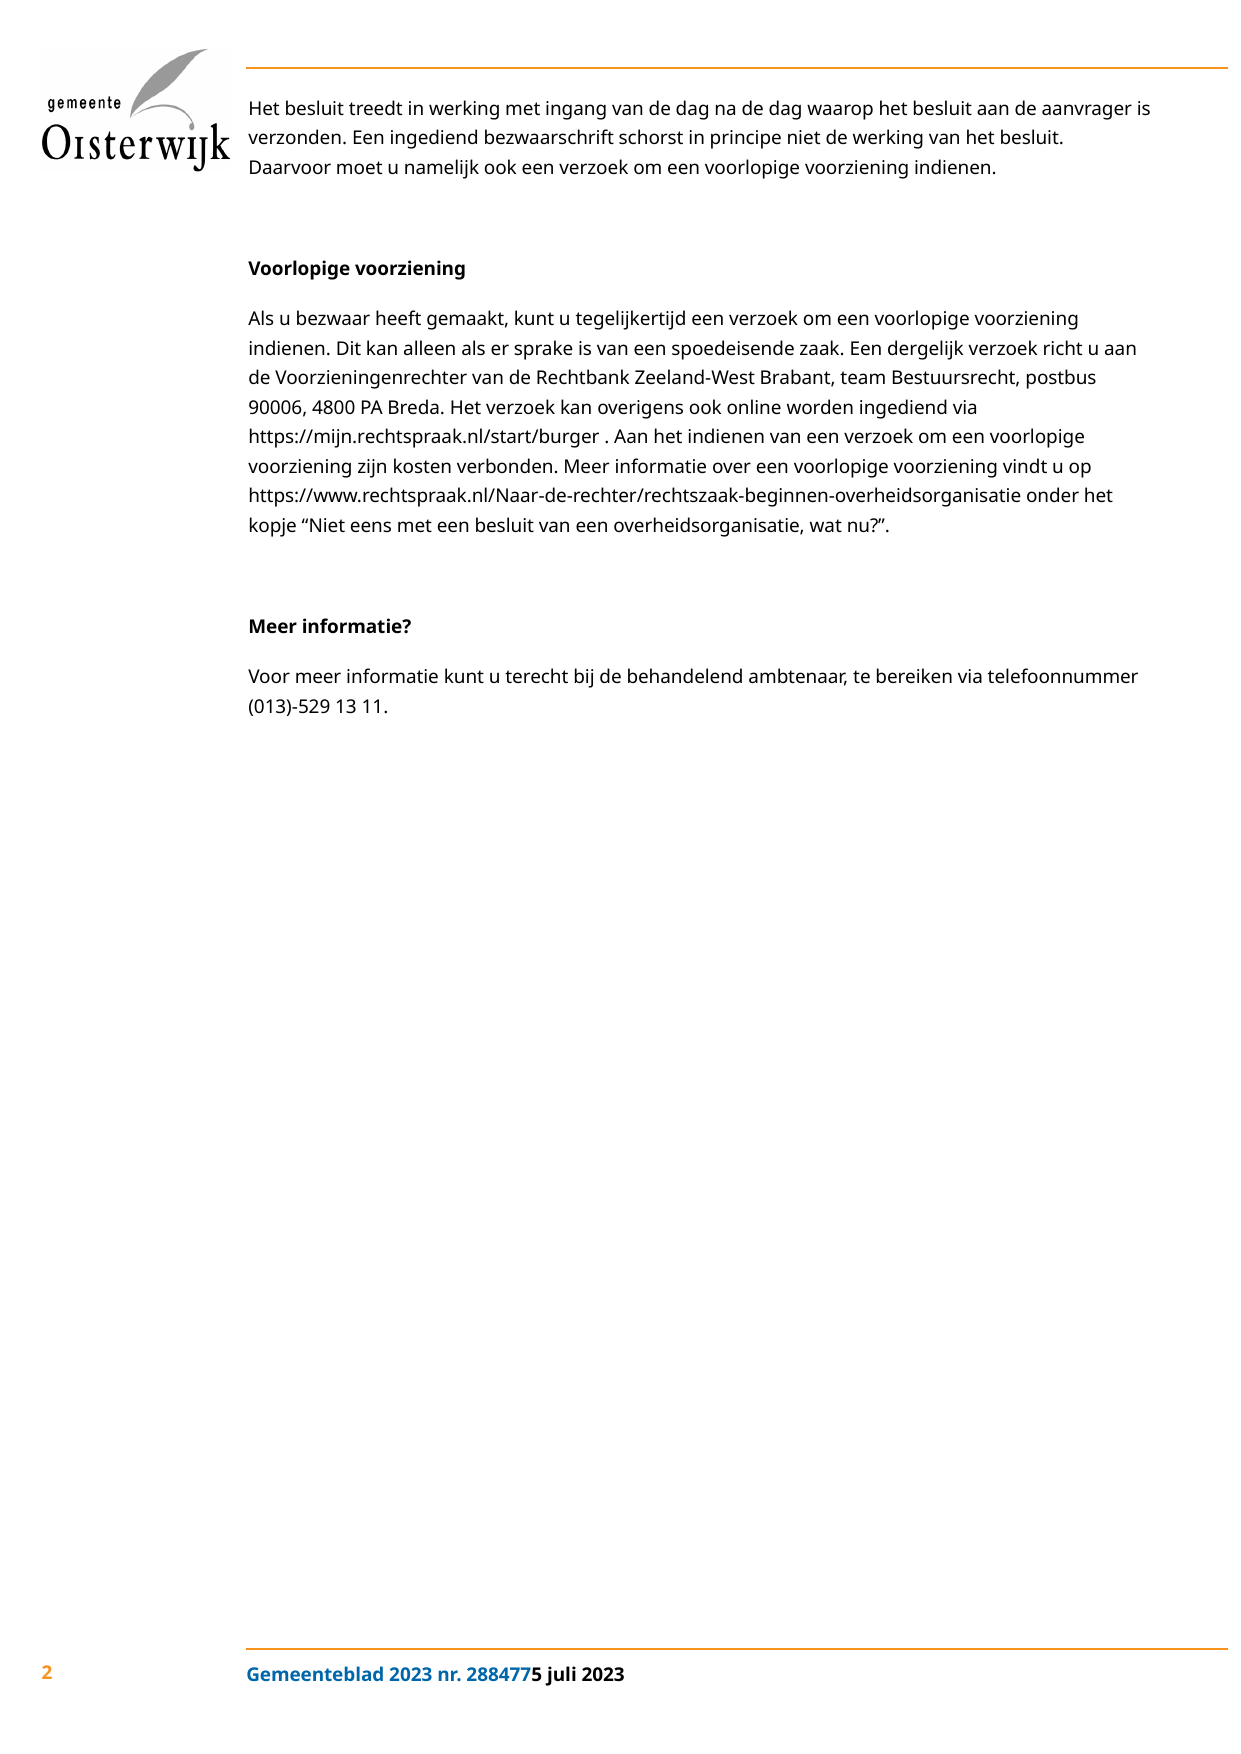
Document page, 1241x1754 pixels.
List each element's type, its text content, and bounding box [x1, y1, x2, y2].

text Meer informatie? [248, 613, 1152, 639]
text Het besluit treedt in werking met ingang van de dag na de dag waarop het besluit aan de aanvrager is verzonden. Een ingediend bezwaarschrift schorst in principe niet de werking van het besluit. Daarvoor moet u namelijk ook een verzoek om een voorlopige voorziening indienen. [248, 95, 1152, 180]
text Voorlopige voorziening [248, 255, 1152, 281]
picture [41, 47, 231, 172]
text Als u bezwaar heeft gemaakt, kunt u tegelijkertijd een verzoek om een voorlopige voorziening indienen. Dit kan alleen als er sprake is van een spoedeisende zaak. Een dergelijk verzoek richt u aan de Voorzieningenrechter van de Rechtbank Zeeland-West Brabant, team Bestuursrecht, postbus 90006, 4800 PA Breda. Het verzoek kan overigens ook online worden ingediend via https://mijn.rechtspraak.nl/start/burger . Aan het indienen van een verzoek om een voorlopige voorziening zijn kosten verbonden. Meer informatie over een voorlopige voorziening vindt u op https://www.rechtspraak.nl/Naar-de-rechter/rechtszaak-beginnen-overheidsorganisatie onder het kopje “Niet eens met een besluit van een overheidsorganisatie, wat nu?”. [248, 305, 1152, 538]
text Voor meer informatie kunt u terecht bij de behandelend ambtenaar, te bereiken via telefoonnummer (013)-529 13 11. [248, 663, 1152, 719]
